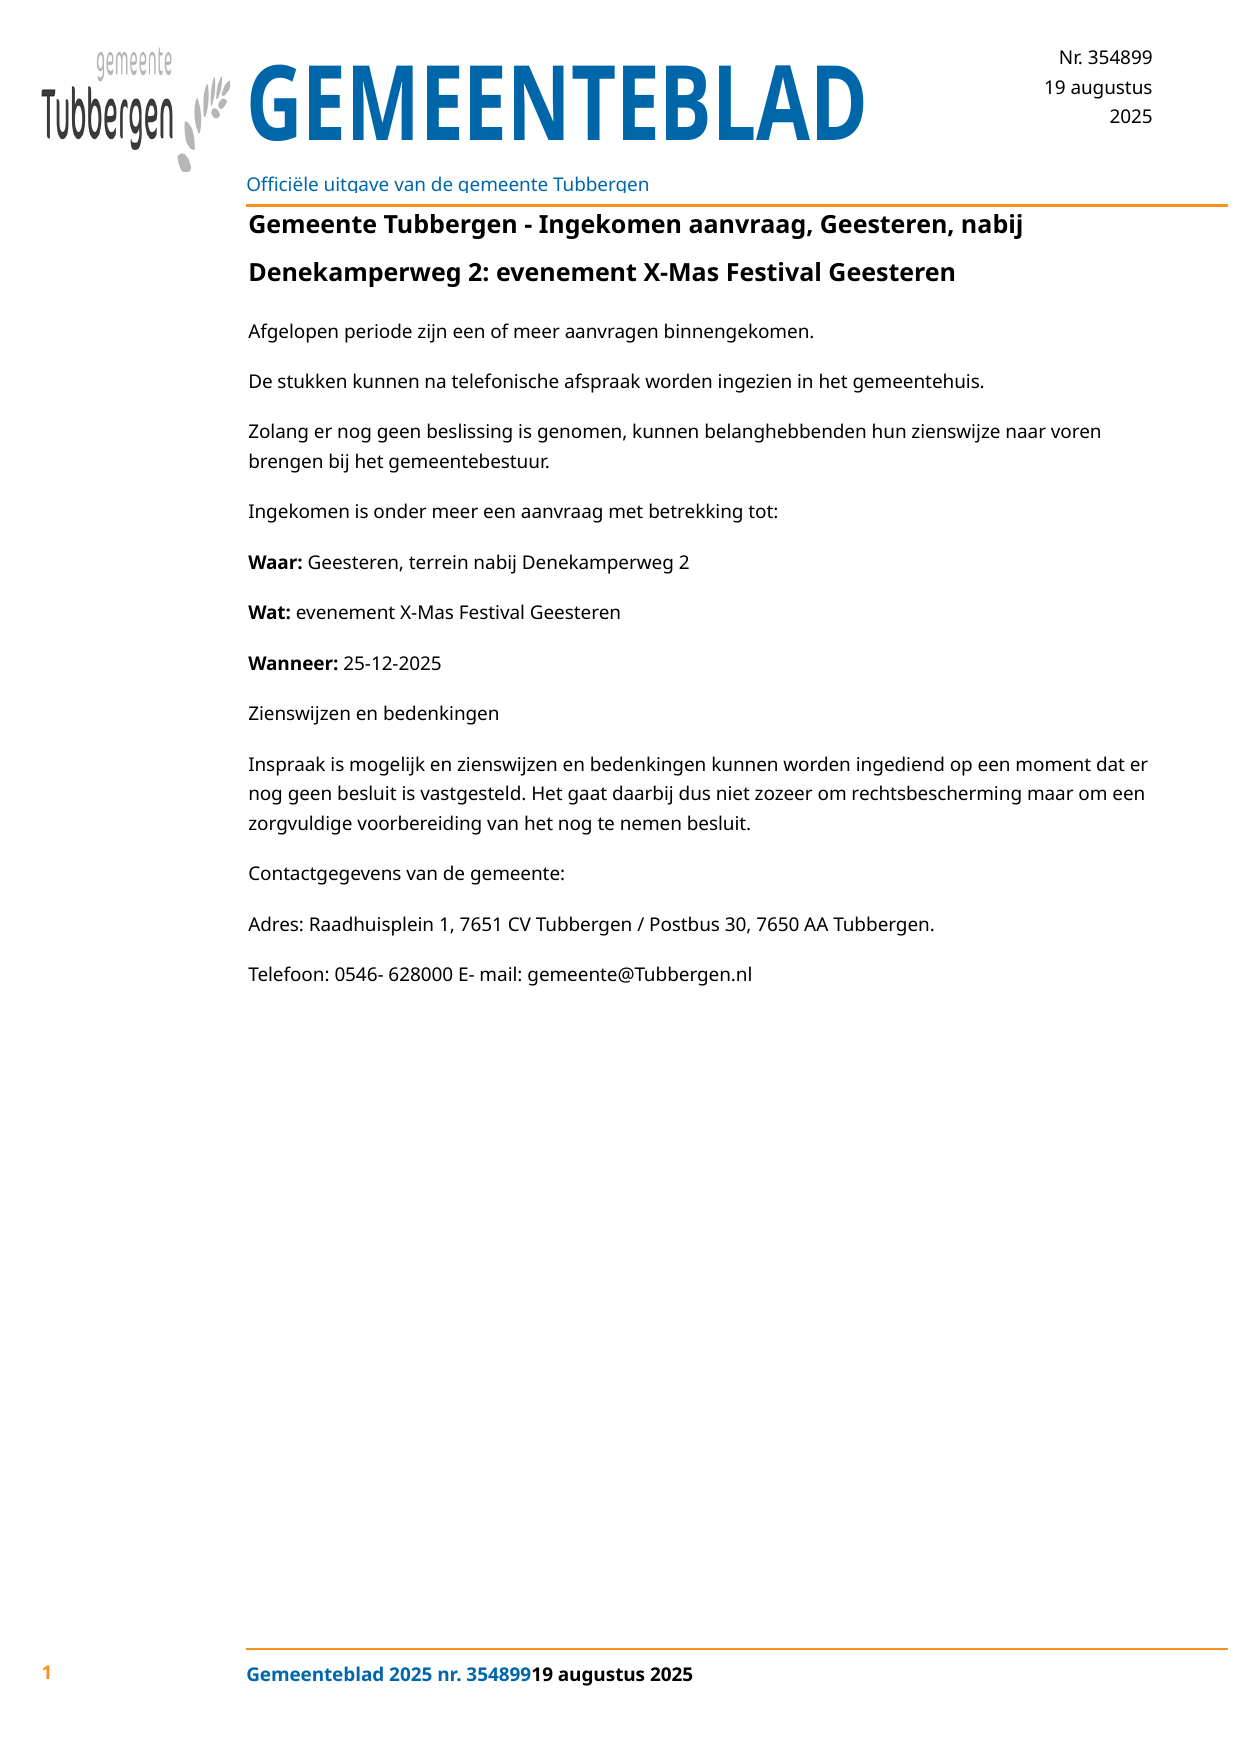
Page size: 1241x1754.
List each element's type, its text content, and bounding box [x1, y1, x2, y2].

text Waar: Geesteren, terrein nabij Denekamperweg 2 [248, 549, 1152, 575]
text Contactgegevens van de gemeente: [248, 860, 1152, 886]
text Ingekomen is onder meer een aanvraag met betrekking tot: [248, 499, 1152, 524]
text De stukken kunnen na telefonische afspraak worden ingezien in het gemeentehuis. [248, 368, 1152, 394]
text Wanneer: 25-12-2025 [248, 650, 1152, 676]
text Inspraak is mogelijk en zienswijzen en bedenkingen kunnen worden ingediend op een moment dat er nog geen besluit is vastgesteld. Het gaat daarbij dus niet zozeer om rechtsbescherming maar om een zorgvuldige voorbereiding van het nog te nemen besluit. [248, 751, 1152, 836]
text Zolang er nog geen beslissing is genomen, kunnen belanghebbenden hun zienswijze naar voren brengen bij het gemeentebestuur. [248, 419, 1152, 474]
text Zienswijzen en bedenkingen [248, 700, 1152, 726]
picture [41, 47, 231, 172]
text Wat: evenement X-Mas Festival Geesteren [248, 599, 1152, 625]
text Gemeente Tubbergen - Ingekomen aanvraag, Geesteren, nabij Denekamperweg 2: evenement X-Mas Festival Geesteren [248, 207, 1152, 288]
text Afgelopen periode zijn een of meer aanvragen binnengekomen. [248, 318, 1152, 344]
text Adres: Raadhuisplein 1, 7651 CV Tubbergen / Postbus 30, 7650 AA Tubbergen. [248, 911, 1152, 937]
text Telefoon: 0546- 628000 E- mail: gemeente@Tubbergen.nl [248, 961, 1152, 987]
